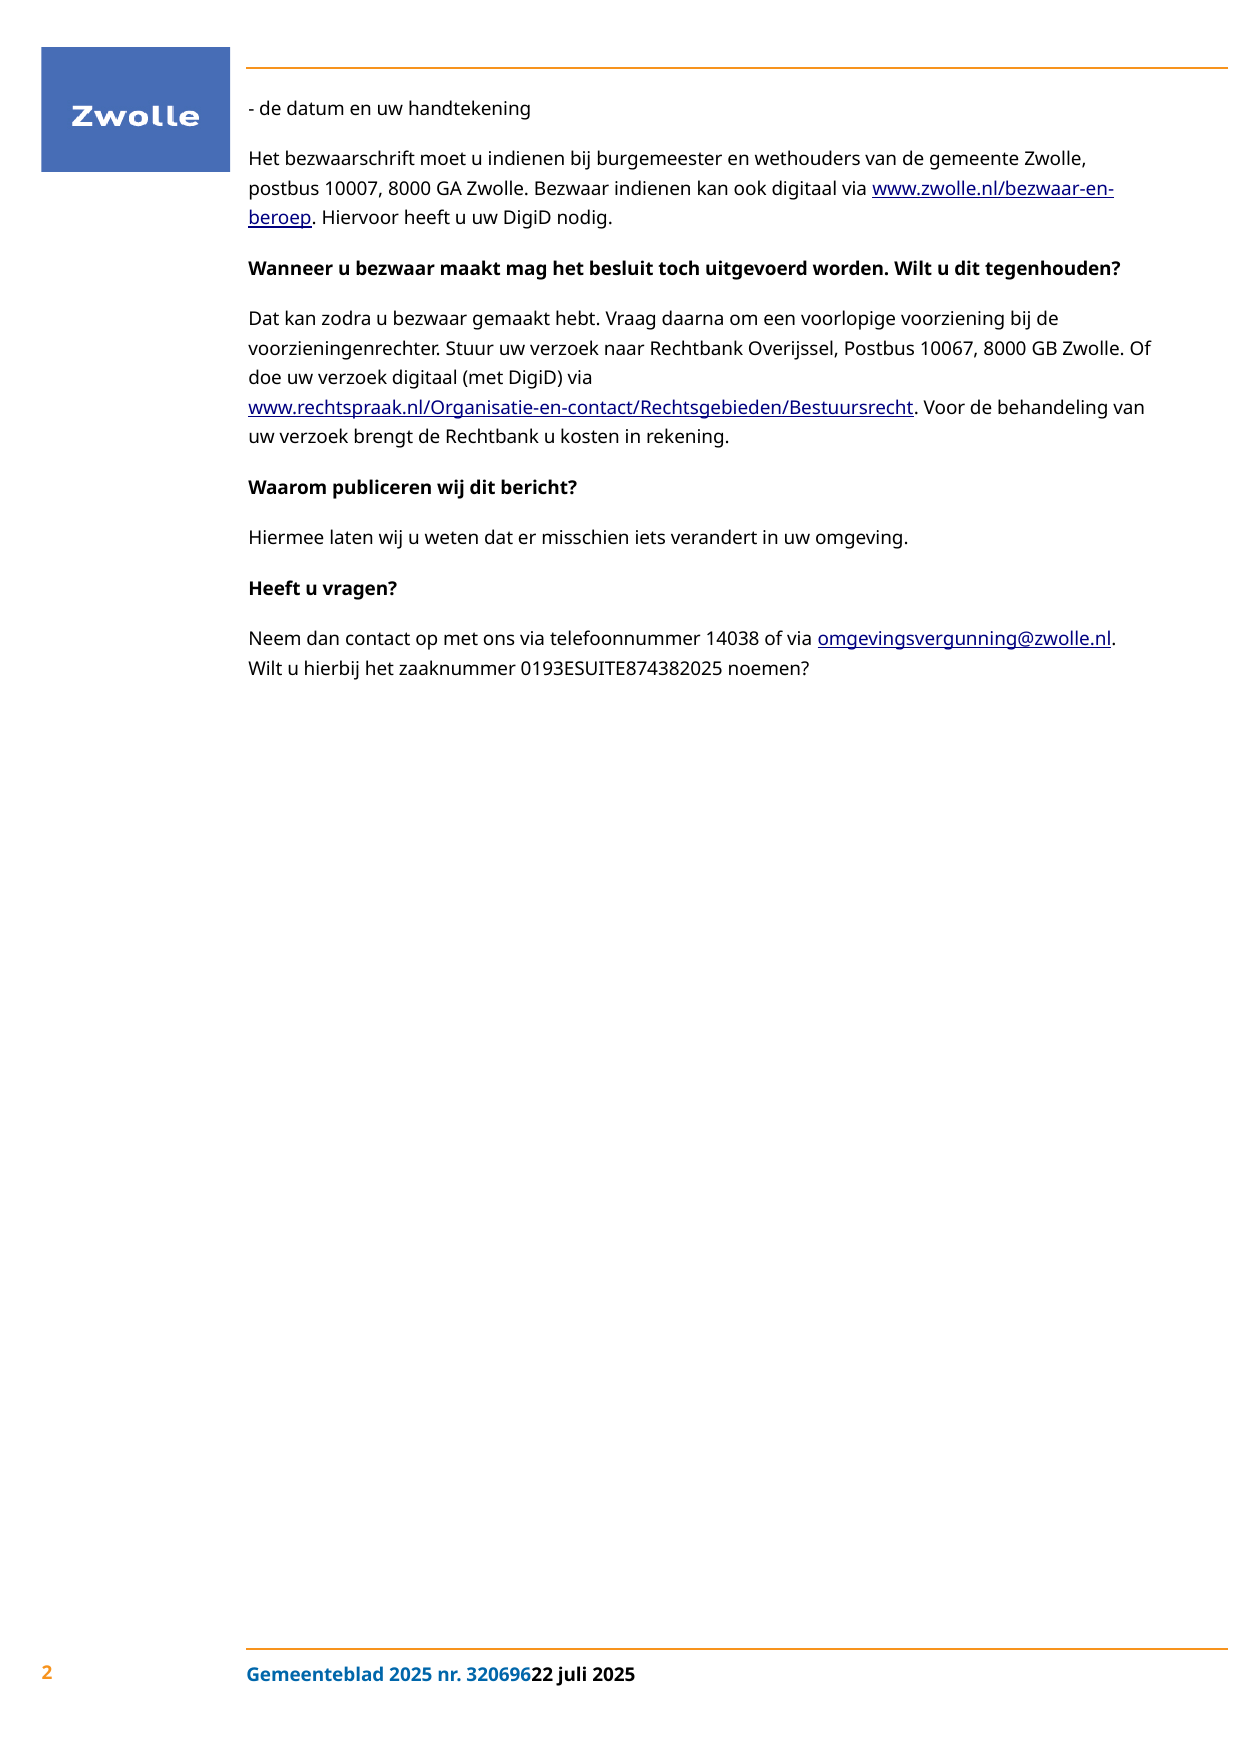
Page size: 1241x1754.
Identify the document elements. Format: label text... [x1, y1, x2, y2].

text Heeft u vragen? [248, 575, 1152, 601]
text Neem dan contact op met ons via telefoonnummer 14038 of via omgevingsvergunning@zwolle.nl. Wilt u hierbij het zaaknummer 0193ESUITE874382025 noemen? [248, 625, 1152, 681]
text Dat kan zodra u bezwaar gemaakt hebt. Vraag daarna om een voorlopige voorziening bij de voorzieningenrechter. Stuur uw verzoek naar Rechtbank Overijssel, Postbus 10067, 8000 GB Zwolle. Of doe uw verzoek digitaal (met DigiD) via www.rechtspraak.nl/Organisatie-en-contact/Rechtsgebieden/Bestuursrecht. Voor de behandeling van uw verzoek brengt de Rechtbank u kosten in rekening. [248, 305, 1152, 449]
text Het bezwaarschrift moet u indienen bij burgemeester en wethouders van de gemeente Zwolle, postbus 10007, 8000 GA Zwolle. Bezwaar indienen kan ook digitaal via www.zwolle.nl/bezwaar-en-beroep. Hiervoor heeft u uw DigiD nodig. [248, 145, 1152, 230]
picture [41, 47, 231, 172]
text Hiermee laten wij u weten dat er misschien iets verandert in uw omgeving. [248, 524, 1152, 550]
text Waarom publiceren wij dit bericht? [248, 474, 1152, 500]
text - de datum en uw handtekening [248, 95, 1152, 121]
text Wanneer u bezwaar maakt mag het besluit toch uitgevoerd worden. Wilt u dit tegenhouden? [248, 255, 1152, 281]
